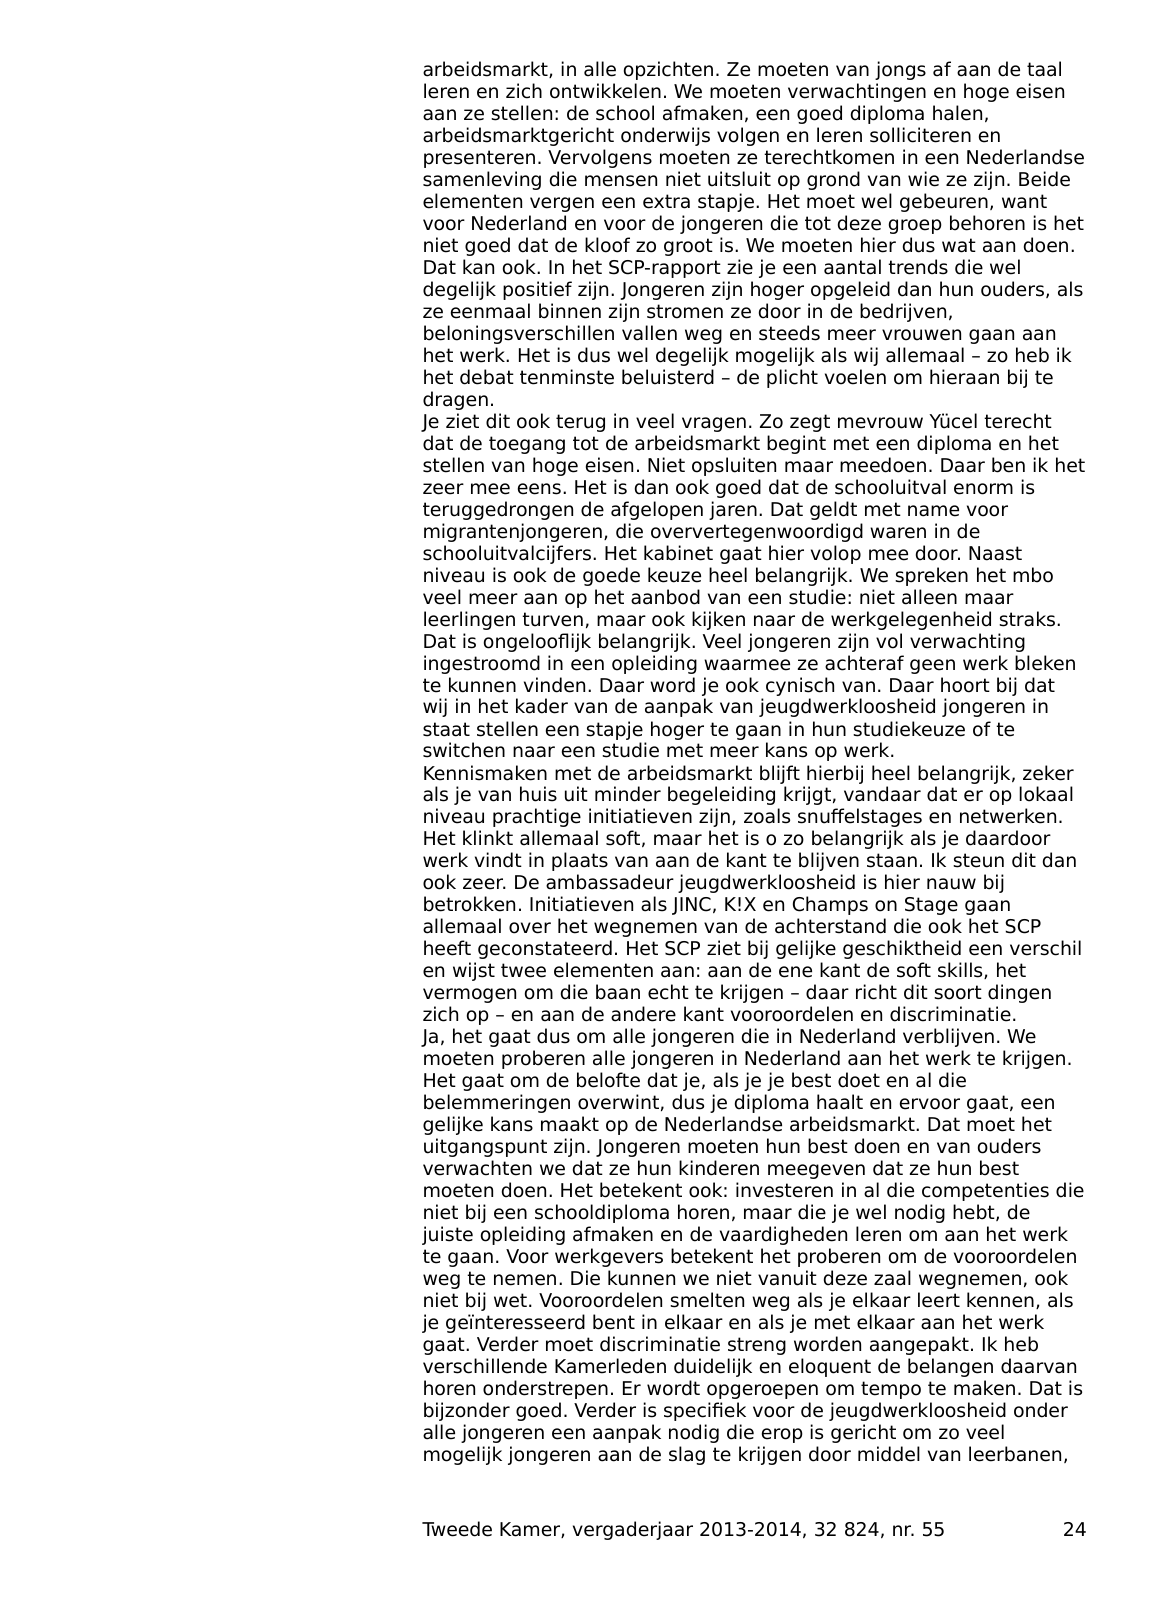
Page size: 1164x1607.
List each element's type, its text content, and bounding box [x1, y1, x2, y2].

text Je ziet dit ook terug in veel vragen. Zo zegt mevrouw Yücel terecht dat de toegang tot de arbeidsmarkt begint met een diploma en het stellen van hoge eisen. Niet opsluiten maar meedoen. Daar ben ik het zeer mee eens. Het is dan ook goed dat de schooluitval enorm is teruggedrongen de afgelopen jaren. Dat geldt met name voor migrantenjongeren, die oververtegenwoordigd waren in de schooluitvalcijfers. Het kabinet gaat hier volop mee door. Naast niveau is ook de goede keuze heel belangrijk. We spreken het mbo veel meer aan op het aanbod van een studie: niet alleen maar leerlingen turven, maar ook kijken naar de werkgelegenheid straks. Dat is ongelooflijk belangrijk. Veel jongeren zijn vol verwachting ingestroomd in een opleiding waarmee ze achteraf geen werk bleken te kunnen vinden. Daar word je ook cynisch van. Daar hoort bij dat wij in het kader van de aanpak van jeugdwerkloosheid jongeren in staat stellen een stapje hoger te gaan in hun studiekeuze of te switchen naar een studie met meer kans op werk. [422, 411, 1087, 762]
text Dat kan ook. In het SCP-rapport zie je een aantal trends die wel degelijk positief zijn. Jongeren zijn hoger opgeleid dan hun ouders, als ze eenmaal binnen zijn stromen ze door in de bedrijven, beloningsverschillen vallen weg en steeds meer vrouwen gaan aan het werk. Het is dus wel degelijk mogelijk als wij allemaal – zo heb ik het debat tenminste beluisterd – de plicht voelen om hieraan bij te dragen. [422, 257, 1087, 411]
text Kennismaken met de arbeidsmarkt blijft hierbij heel belangrijk, zeker als je van huis uit minder begeleiding krijgt, vandaar dat er op lokaal niveau prachtige initiatieven zijn, zoals snuffelstages en netwerken. Het klinkt allemaal soft, maar het is o zo belangrijk als je daardoor werk vindt in plaats van aan de kant te blijven staan. Ik steun dit dan ook zeer. De ambassadeur jeugdwerkloosheid is hier nauw bij betrokken. Initiatieven als JINC, K!X en Champs on Stage gaan allemaal over het wegnemen van de achterstand die ook het SCP heeft geconstateerd. Het SCP ziet bij gelijke geschiktheid een verschil en wijst twee elementen aan: aan de ene kant de soft skills, het vermogen om die baan echt te krijgen – daar richt dit soort dingen zich op – en aan de andere kant vooroordelen en discriminatie. [422, 762, 1087, 1026]
text Ja, het gaat dus om alle jongeren die in Nederland verblijven. We moeten proberen alle jongeren in Nederland aan het werk te krijgen. Het gaat om de belofte dat je, als je je best doet en al die belemmeringen overwint, dus je diploma haalt en ervoor gaat, een gelijke kans maakt op de Nederlandse arbeidsmarkt. Dat moet het uitgangspunt zijn. Jongeren moeten hun best doen en van ouders verwachten we dat ze hun kinderen meegeven dat ze hun best moeten doen. Het betekent ook: investeren in al die competenties die niet bij een schooldiploma horen, maar die je wel nodig hebt, de juiste opleiding afmaken en de vaardigheden leren om aan het werk te gaan. Voor werkgevers betekent het proberen om de vooroordelen weg te nemen. Die kunnen we niet vanuit deze zaal wegnemen, ook niet bij wet. Vooroordelen smelten weg als je elkaar leert kennen, als je geïnteresseerd bent in elkaar en als je met elkaar aan het werk gaat. Verder moet discriminatie streng worden aangepakt. Ik heb verschillende Kamerleden duidelijk en eloquent de belangen daarvan horen onderstrepen. Er wordt opgeroepen om tempo te maken. Dat is bijzonder goed. Verder is specifiek voor de jeugdwerkloosheid onder alle jongeren een aanpak nodig die erop is gericht om zo veel mogelijk jongeren aan de slag te krijgen door middel van leerbanen, [422, 1026, 1087, 1466]
text arbeidsmarkt, in alle opzichten. Ze moeten van jongs af aan de taal leren en zich ontwikkelen. We moeten verwachtingen en hoge eisen aan ze stellen: de school afmaken, een goed diploma halen, arbeidsmarktgericht onderwijs volgen en leren solliciteren en presenteren. Vervolgens moeten ze terechtkomen in een Nederlandse samenleving die mensen niet uitsluit op grond van wie ze zijn. Beide elementen vergen een extra stapje. Het moet wel gebeuren, want voor Nederland en voor de jongeren die tot deze groep behoren is het niet goed dat de kloof zo groot is. We moeten hier dus wat aan doen. [422, 59, 1087, 257]
